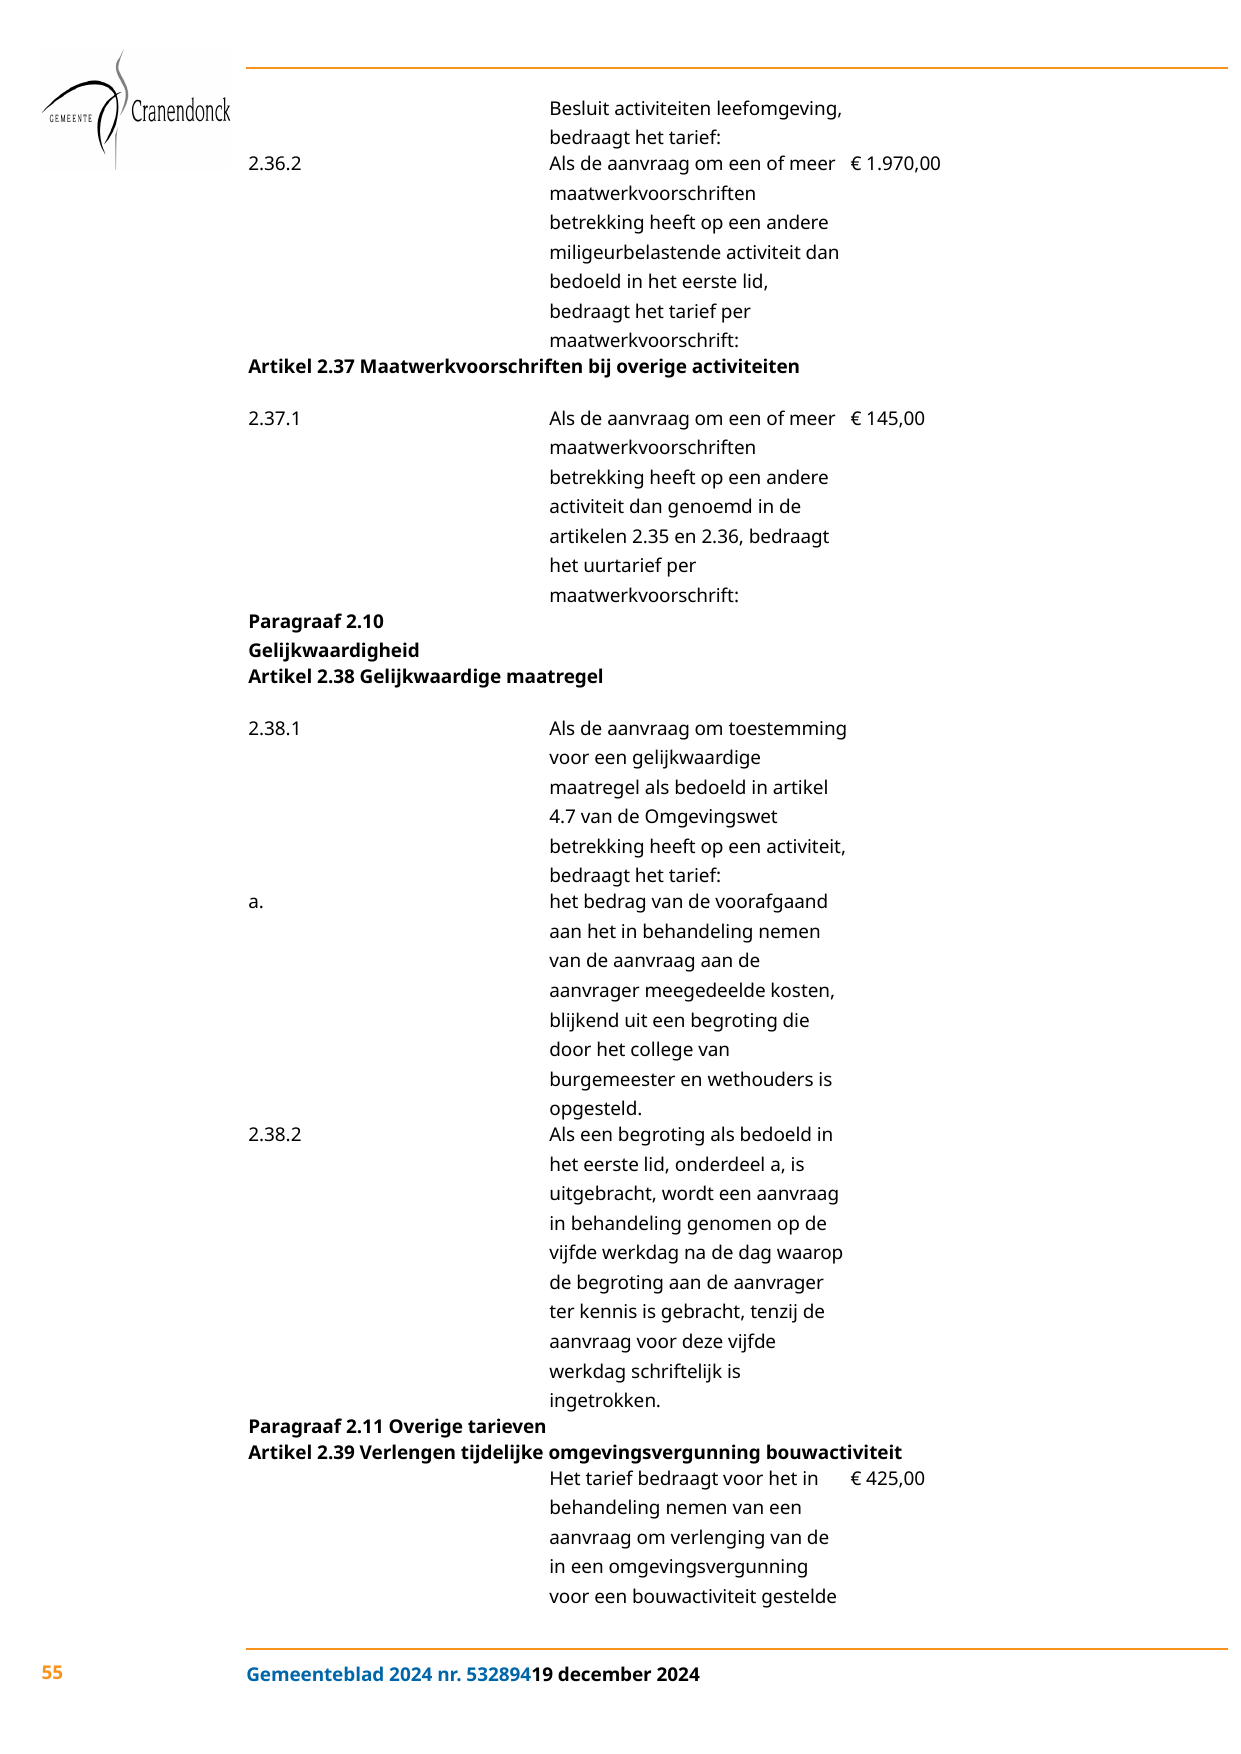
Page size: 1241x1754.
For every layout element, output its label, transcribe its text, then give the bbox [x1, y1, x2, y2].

table_cell Als de aanvraag om een of meer maatwerkvoorschriften betrekking heeft op een andere miligeurbelastende activiteit dan bedoeld in het eerste lid, bedraagt het tarief per maatwerkvoorschrift: [549, 150, 850, 353]
table_cell [248, 95, 549, 150]
table_cell € 1.970,00 [850, 150, 1152, 353]
table_cell [549, 689, 850, 715]
table_cell Besluit activiteiten leefomgeving, bedraagt het tarief: [549, 95, 850, 150]
table_cell Paragraaf 2.10 Gelijkwaardigheid [248, 608, 549, 663]
table_cell het bedrag van de voorafgaand aan het in behandeling nemen van de aanvraag aan de aanvrager meegedeelde kosten, blijkend uit een begroting die door het college van burgemeester en wethouders is opgesteld. [549, 889, 850, 1121]
table_cell [850, 889, 1152, 1121]
table_cell [549, 379, 850, 405]
table_cell Als de aanvraag om toestemming voor een gelijkwaardige maatregel als bedoeld in artikel 4.7 van de Omgevingswet betrekking heeft op een activiteit, bedraagt het tarief: [549, 715, 850, 888]
picture [41, 47, 231, 172]
table_cell [248, 1465, 549, 1609]
table_cell 2.38.2 [248, 1121, 549, 1413]
table_cell Artikel 2.37 Maatwerkvoorschriften bij overige activiteiten [248, 353, 1152, 379]
table_cell [248, 379, 549, 405]
table_cell 2.38.1 [248, 715, 549, 888]
table_cell Artikel 2.38 Gelijkwaardige maatregel [248, 663, 1152, 689]
table_cell [850, 95, 1152, 150]
table_cell [248, 689, 549, 715]
table_cell [850, 1121, 1152, 1413]
table_cell € 425,00 [850, 1465, 1152, 1609]
table_cell [850, 689, 1152, 715]
table_cell Als de aanvraag om een of meer maatwerkvoorschriften betrekking heeft op een andere activiteit dan genoemd in de artikelen 2.35 en 2.36, bedraagt het uurtarief per maatwerkvoorschrift: [549, 405, 850, 608]
table_cell a. [248, 889, 549, 1121]
table_cell Het tarief bedraagt voor het in behandeling nemen van een aanvraag om verlenging van de in een omgevingsvergunning voor een bouwactiviteit gestelde [549, 1465, 850, 1609]
table_cell 2.37.1 [248, 405, 549, 608]
table_cell € 145,00 [850, 405, 1152, 608]
table_cell [850, 379, 1152, 405]
table_cell [850, 715, 1152, 888]
table_cell Artikel 2.39 Verlengen tijdelijke omgevingsvergunning bouwactiviteit [248, 1439, 1152, 1465]
table_cell Paragraaf 2.11 Overige tarieven [248, 1413, 549, 1439]
table_cell 2.36.2 [248, 150, 549, 353]
table_cell Als een begroting als bedoeld in het eerste lid, onderdeel a, is uitgebracht, wordt een aanvraag in behandeling genomen op de vijfde werkdag na de dag waarop de begroting aan de aanvrager ter kennis is gebracht, tenzij de aanvraag voor deze vijfde werkdag schriftelijk is ingetrokken. [549, 1121, 850, 1413]
